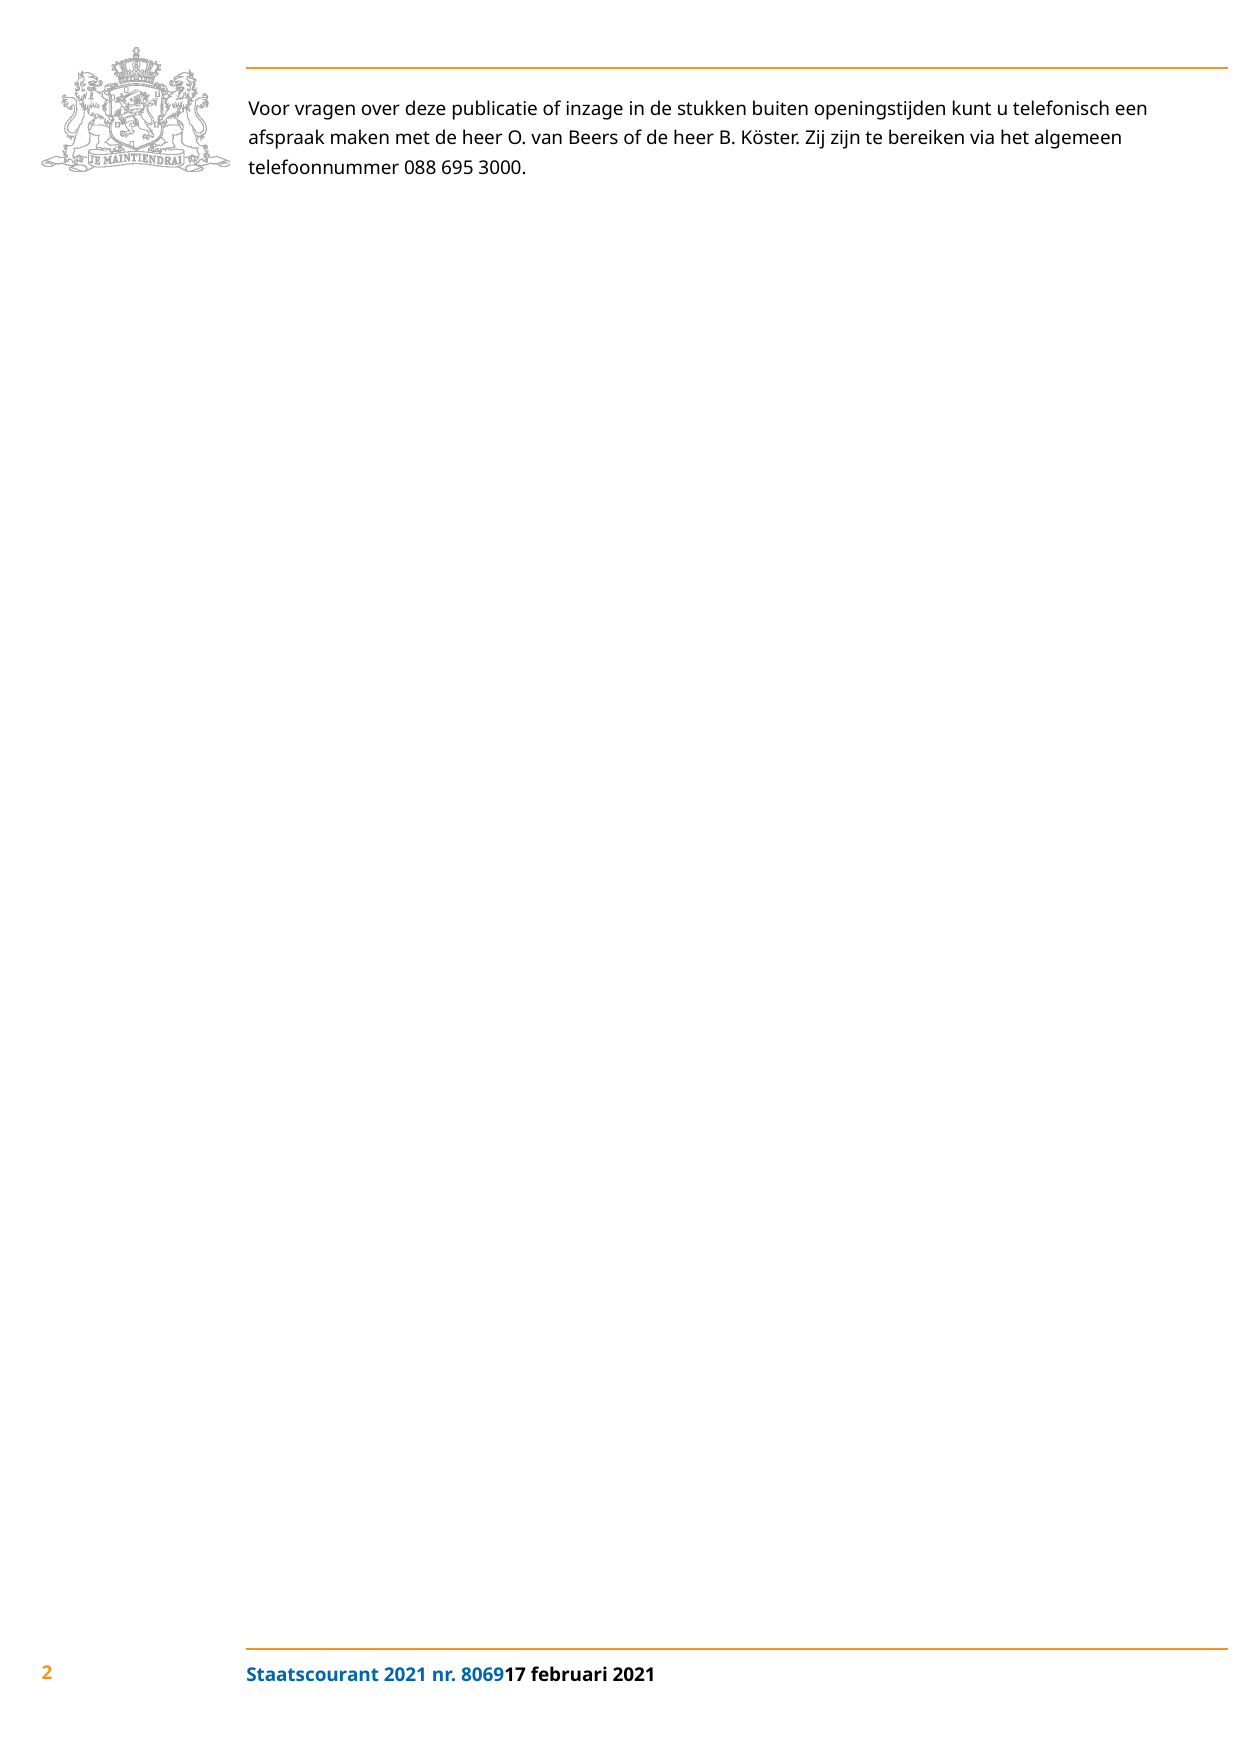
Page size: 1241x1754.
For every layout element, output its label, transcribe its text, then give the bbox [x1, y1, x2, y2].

picture [41, 47, 231, 172]
text Voor vragen over deze publicatie of inzage in de stukken buiten openingstijden kunt u telefonisch een afspraak maken met de heer O. van Beers of de heer B. Köster. Zij zijn te bereiken via het algemeen telefoonnummer 088 695 3000. [248, 95, 1152, 180]
